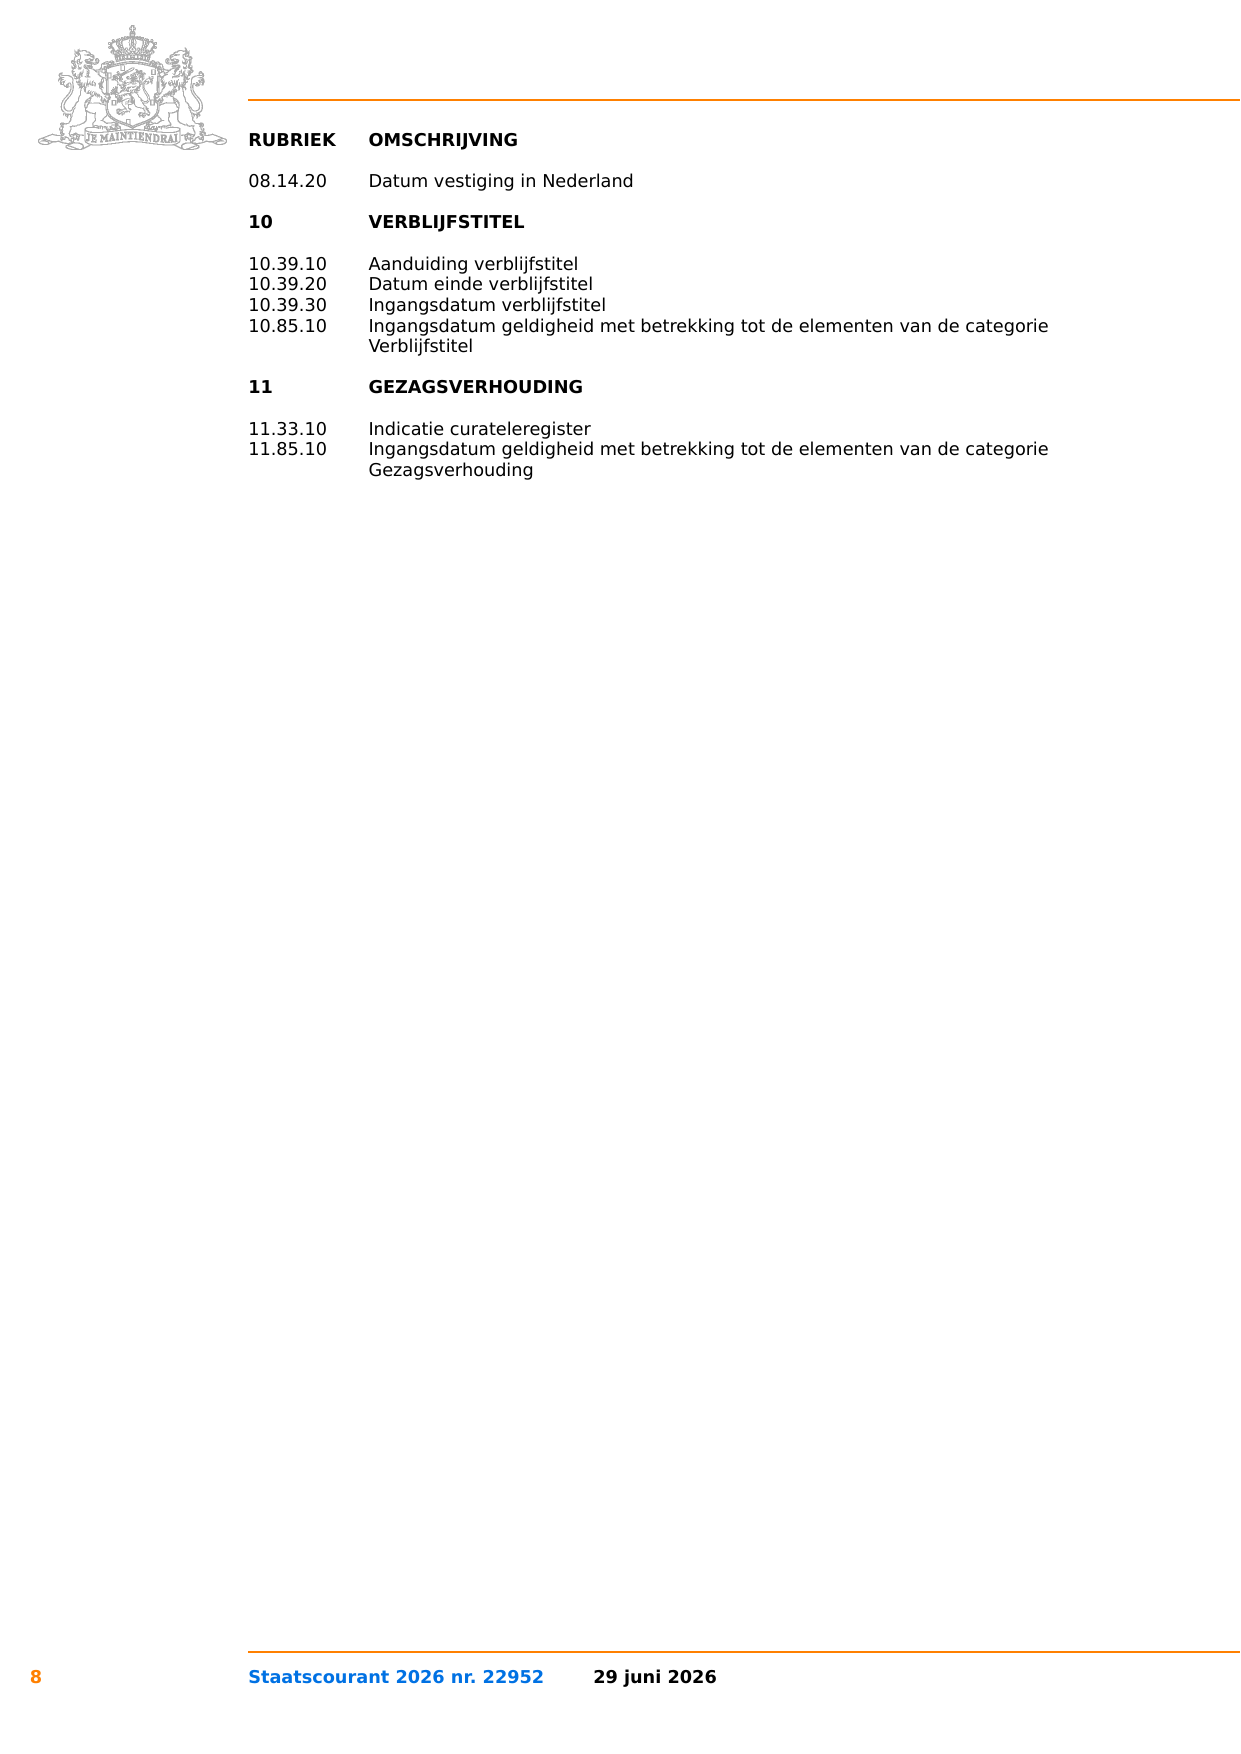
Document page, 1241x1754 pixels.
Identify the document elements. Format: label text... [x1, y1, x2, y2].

table_cell [363, 151, 1163, 171]
table_cell 10.39.20 [248, 274, 362, 295]
table_cell Datum vestiging in Nederland [363, 171, 1163, 192]
table_cell [363, 398, 1163, 419]
table_cell 10.85.10 [248, 316, 362, 357]
table_cell Aanduiding verblijfstitel [363, 254, 1163, 274]
table_cell [248, 233, 362, 254]
table_cell Ingangsdatum geldigheid met betrekking tot de elementen van de categorie Gezagsverhouding [363, 439, 1163, 481]
table_cell Ingangsdatum verblijfstitel [363, 295, 1163, 316]
table_header RUBRIEK [248, 130, 362, 151]
table_cell 11.33.10 [248, 419, 362, 439]
table_cell 11 [248, 378, 362, 398]
table_cell 11.85.10 [248, 439, 362, 481]
table_cell Indicatie curateleregister [363, 419, 1163, 439]
table_cell [363, 357, 1163, 377]
table_cell [363, 192, 1163, 212]
picture [38, 25, 227, 150]
table_cell Ingangsdatum geldigheid met betrekking tot de elementen van de categorie Verblijfstitel [363, 316, 1163, 357]
table_cell [248, 398, 362, 419]
table_header OMSCHRIJVING [363, 130, 1163, 151]
table_cell [248, 192, 362, 212]
table_cell VERBLIJFSTITEL [363, 213, 1163, 233]
table_cell 10.39.30 [248, 295, 362, 316]
table_cell Datum einde verblijfstitel [363, 274, 1163, 295]
table_cell 08.14.20 [248, 171, 362, 192]
table_cell 10.39.10 [248, 254, 362, 274]
table_cell GEZAGSVERHOUDING [363, 378, 1163, 398]
table_cell [248, 151, 362, 171]
table_cell 10 [248, 213, 362, 233]
table_cell [248, 357, 362, 377]
table_cell [363, 233, 1163, 254]
